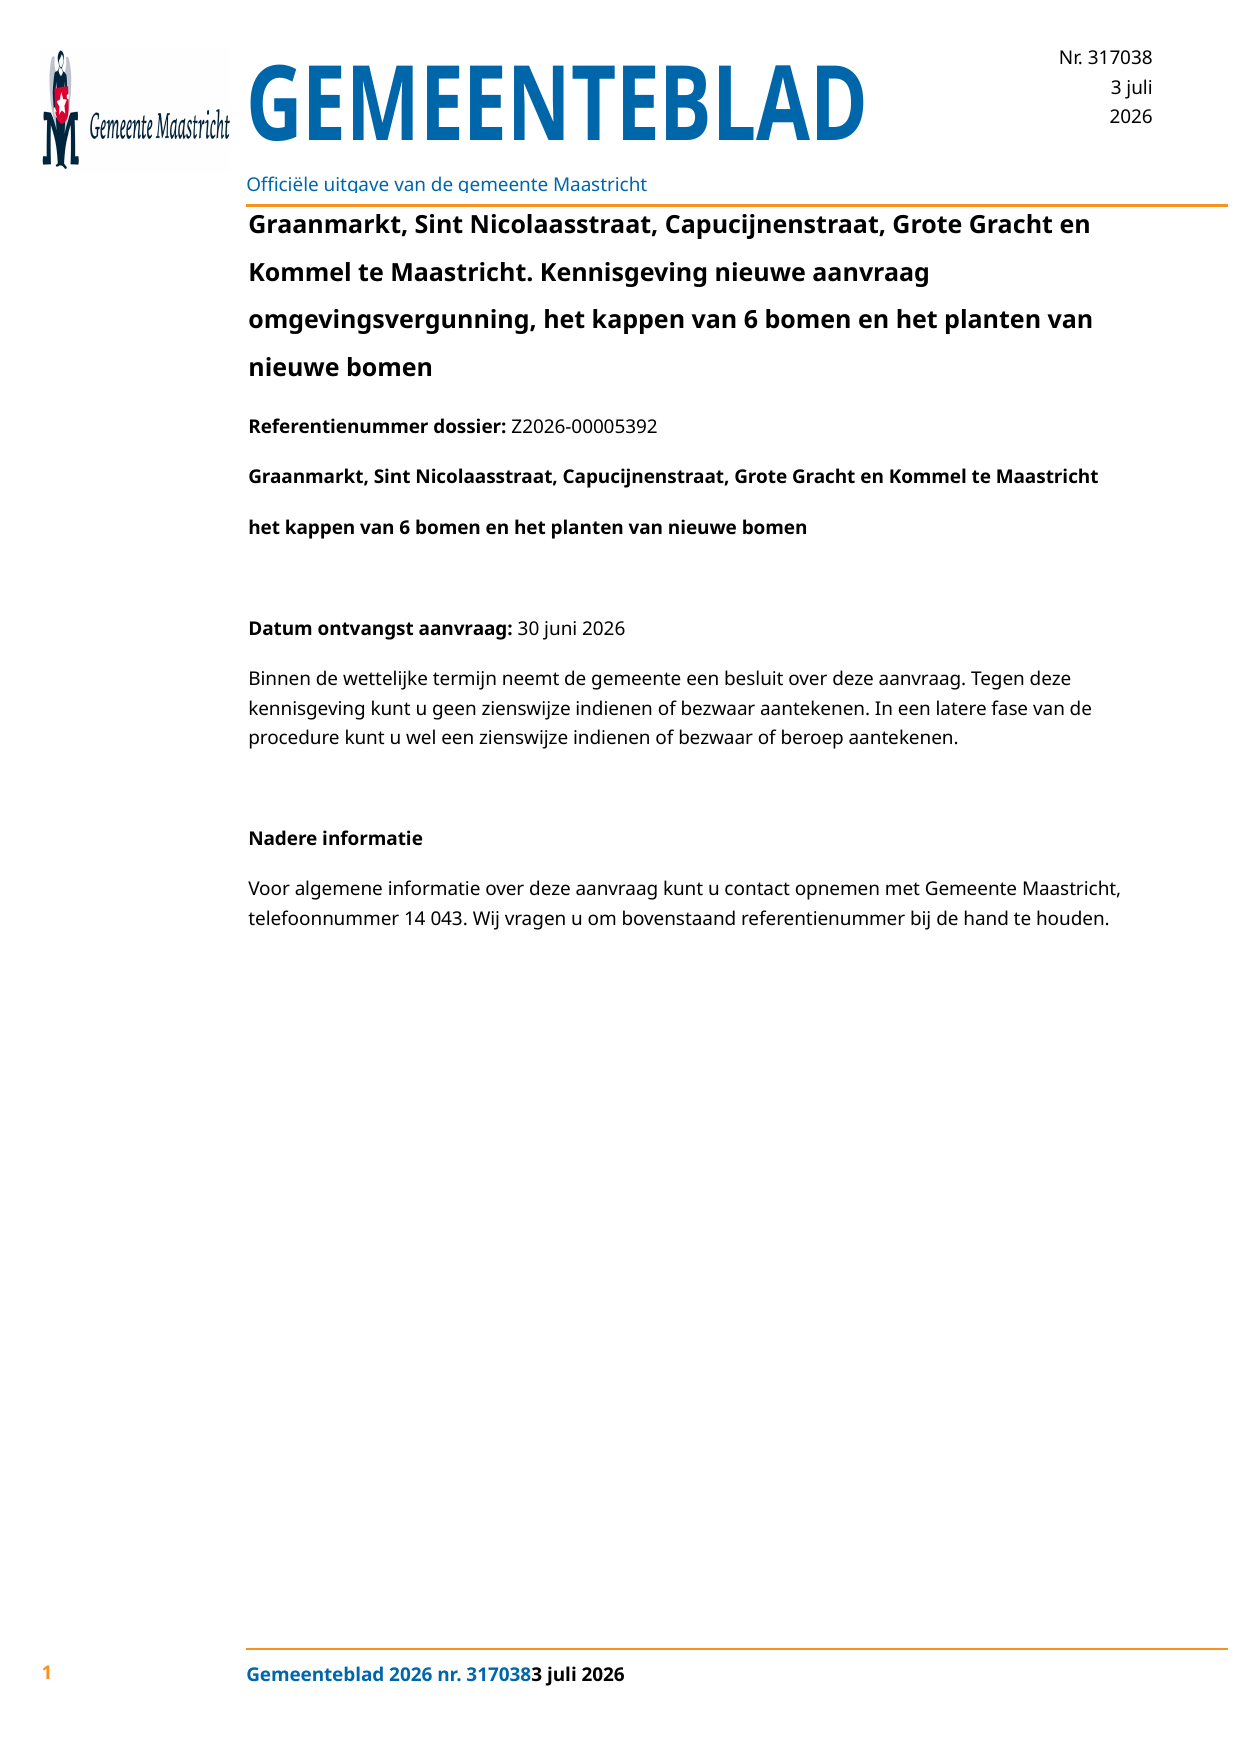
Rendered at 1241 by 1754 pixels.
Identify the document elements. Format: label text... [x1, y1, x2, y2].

text Voor algemene informatie over deze aanvraag kunt u contact opnemen met Gemeente Maastricht, telefoonnummer 14 043. Wij vragen u om bovenstaand referentienummer bij de hand te houden. [248, 876, 1152, 931]
picture [41, 47, 231, 172]
text Binnen de wettelijke termijn neemt de gemeente een besluit over deze aanvraag. Tegen deze kennisgeving kunt u geen zienswijze indienen of bezwaar aantekenen. In een latere fase van de procedure kunt u wel een zienswijze indienen of bezwaar of beroep aantekenen. [248, 665, 1152, 750]
text Datum ontvangst aanvraag: 30 juni 2026 [248, 615, 1152, 641]
text Referentienummer dossier: Z2026-00005392 [248, 413, 1152, 439]
text Graanmarkt, Sint Nicolaasstraat, Capucijnenstraat, Grote Gracht en Kommel te Maastricht [248, 463, 1152, 489]
text Nadere informatie [248, 825, 1152, 851]
text Graanmarkt, Sint Nicolaasstraat, Capucijnenstraat, Grote Gracht en Kommel te Maastricht. Kennisgeving nieuwe aanvraag omgevingsvergunning, het kappen van 6 bomen en het planten van nieuwe bomen [248, 207, 1152, 384]
text het kappen van 6 bomen en het planten van nieuwe bomen [248, 514, 1152, 540]
